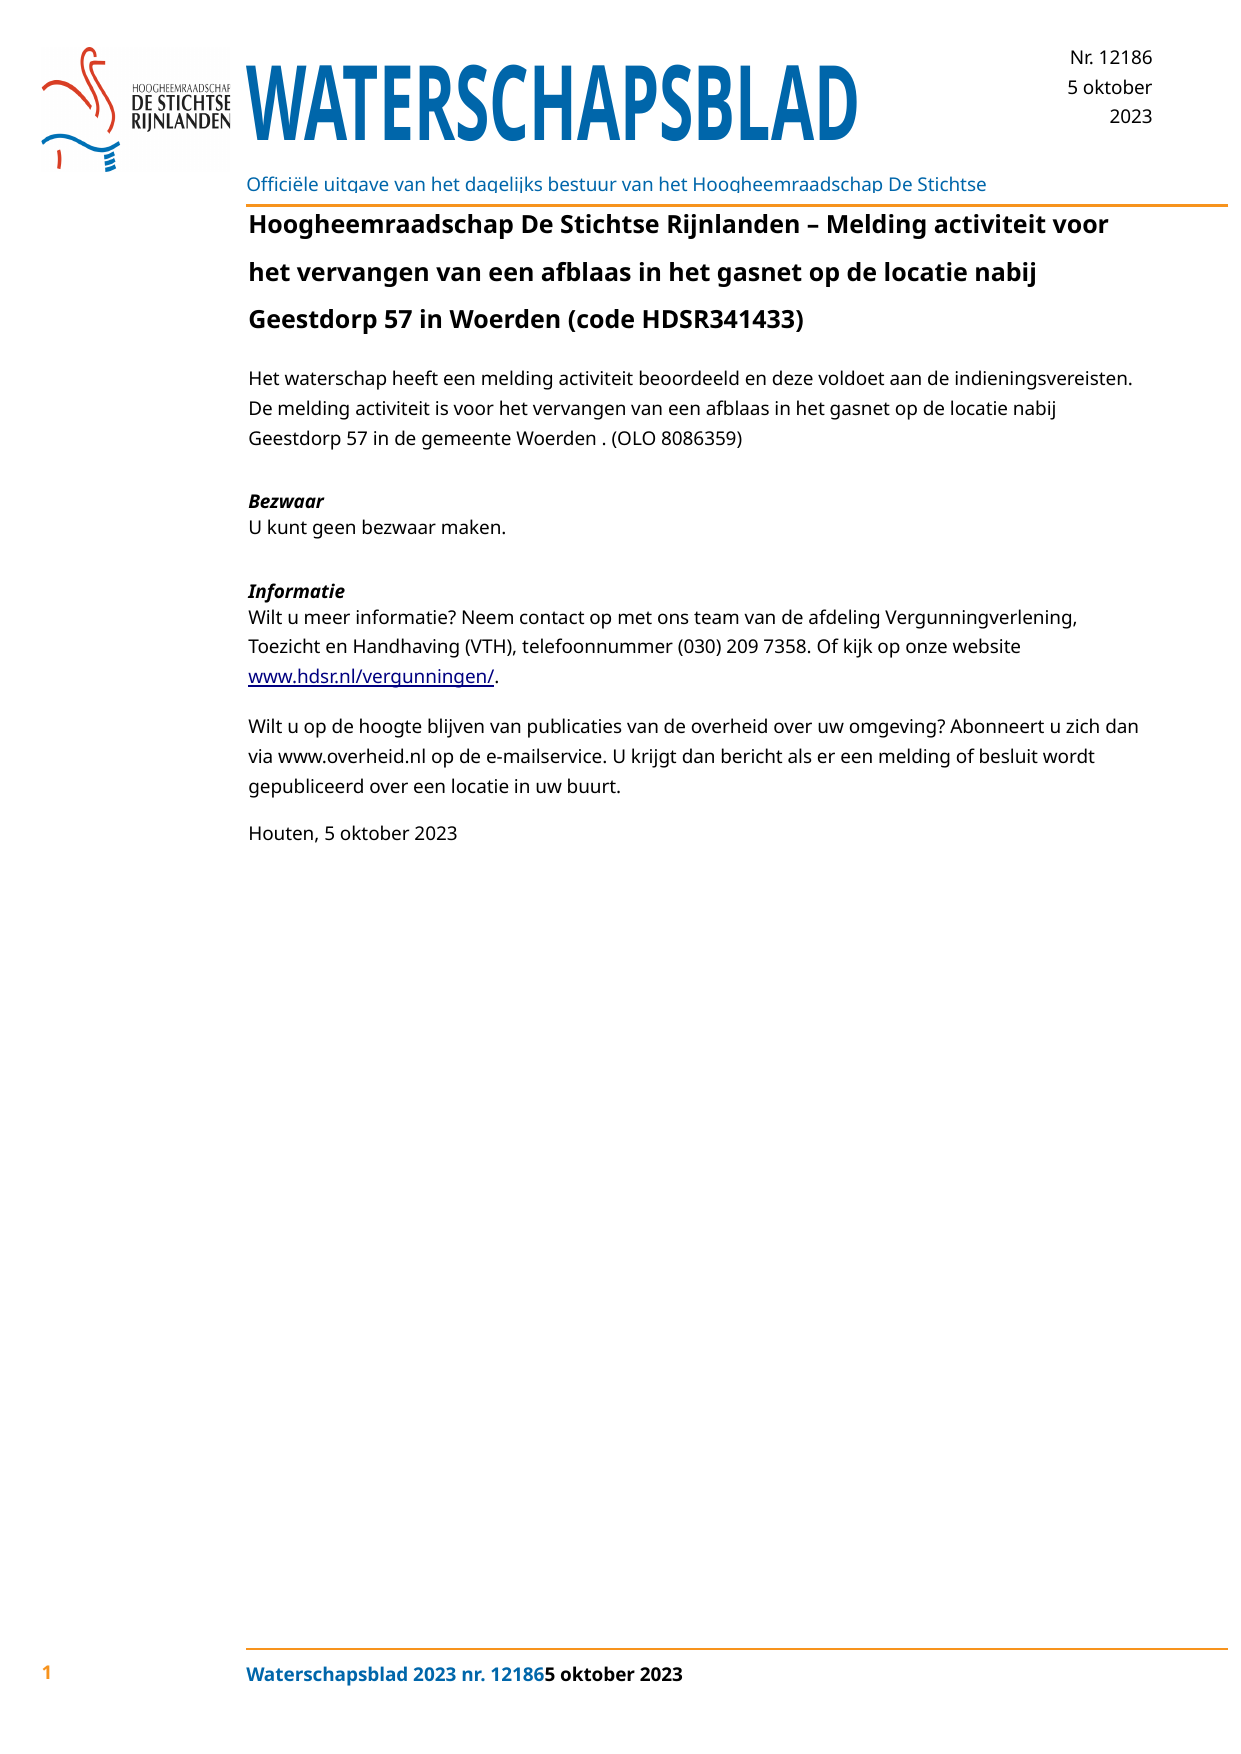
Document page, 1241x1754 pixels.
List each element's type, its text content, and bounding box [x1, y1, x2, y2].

text U kunt geen bezwaar maken. [248, 514, 1152, 540]
text Hoogheemraadschap De Stichtse Rijnlanden – Melding activiteit voor het vervangen van een afblaas in het gasnet op de locatie nabij Geestdorp 57 in Woerden (code HDSR341433) [248, 207, 1152, 336]
text Informatie [248, 578, 1152, 604]
text Het waterschap heeft een melding activiteit beoordeeld en deze voldoet aan de indieningsvereisten. De melding activiteit is voor het vervangen van een afblaas in het gasnet op de locatie nabij Geestdorp 57 in de gemeente Woerden . (OLO 8086359) [248, 366, 1152, 450]
text Wilt u op de hoogte blijven van publicaties van de overheid over uw omgeving? Abonneert u zich dan via www.overheid.nl op de e-mailservice. U krijgt dan bericht als er een melding of besluit wordt gepubliceerd over een locatie in uw buurt. [248, 714, 1152, 798]
text Bezwaar [248, 489, 1152, 514]
picture [41, 47, 231, 172]
text Wilt u meer informatie? Neem contact op met ons team van de afdeling Vergunningverlening, Toezicht en Handhaving (VTH), telefoonnummer (030) 209 7358. Of kijk op onze website www.hdsr.nl/vergunningen/. [248, 604, 1152, 689]
text Houten, 5 oktober 2023 [248, 821, 1152, 846]
